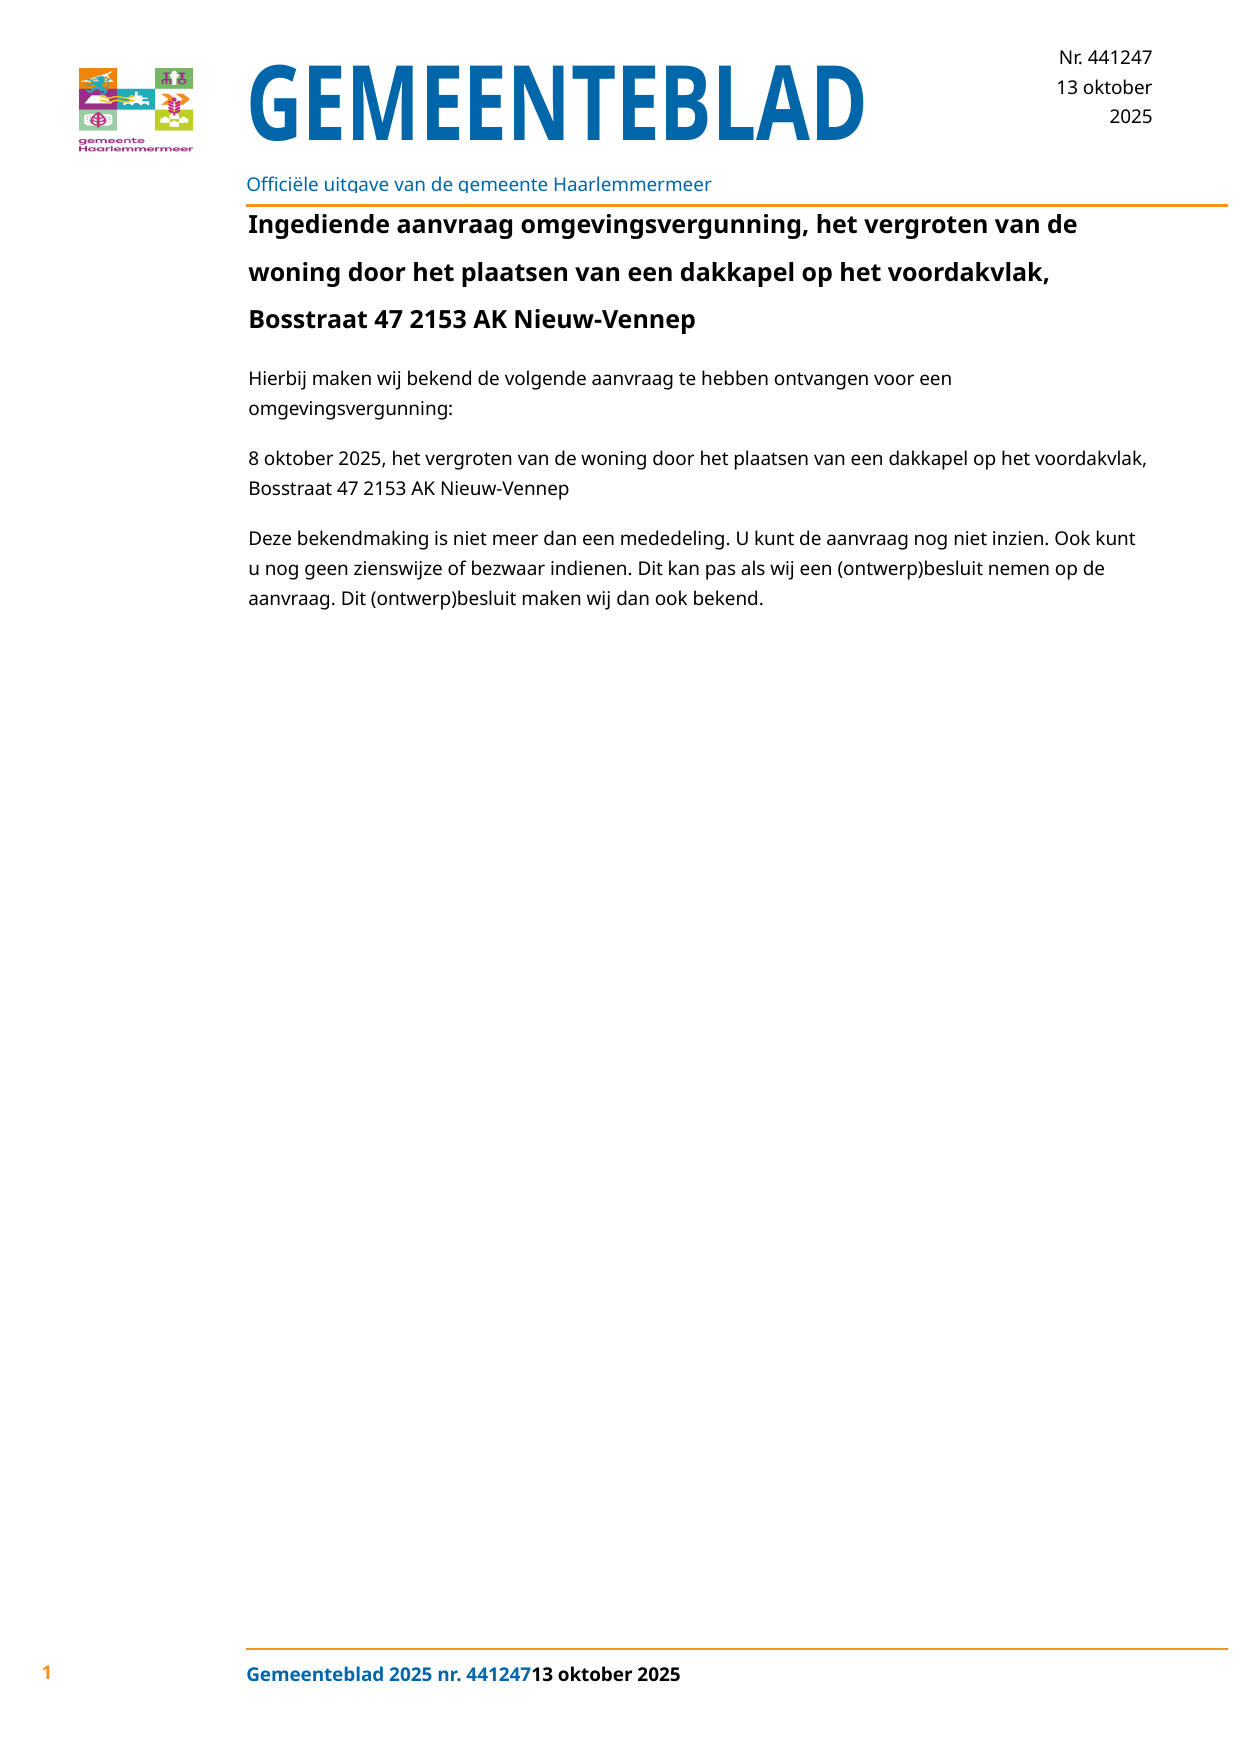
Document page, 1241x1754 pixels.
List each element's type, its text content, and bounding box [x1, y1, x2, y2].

text Ingediende aanvraag omgevingsvergunning, het vergroten van de woning door het plaatsen van een dakkapel op het voordakvlak, Bosstraat 47 2153 AK Nieuw-Vennep [248, 207, 1152, 336]
text Hierbij maken wij bekend de volgende aanvraag te hebben ontvangen voor een omgevingsvergunning: [248, 366, 1152, 421]
picture [41, 47, 231, 172]
text 8 oktober 2025, het vergroten van de woning door het plaatsen van een dakkapel op het voordakvlak, Bosstraat 47 2153 AK Nieuw-Vennep [248, 446, 1152, 501]
text Deze bekendmaking is niet meer dan een mededeling. U kunt de aanvraag nog niet inzien. Ook kunt u nog geen zienswijze of bezwaar indienen. Dit kan pas als wij een (ontwerp)besluit nemen op de aanvraag. Dit (ontwerp)besluit maken wij dan ook bekend. [248, 526, 1152, 610]
